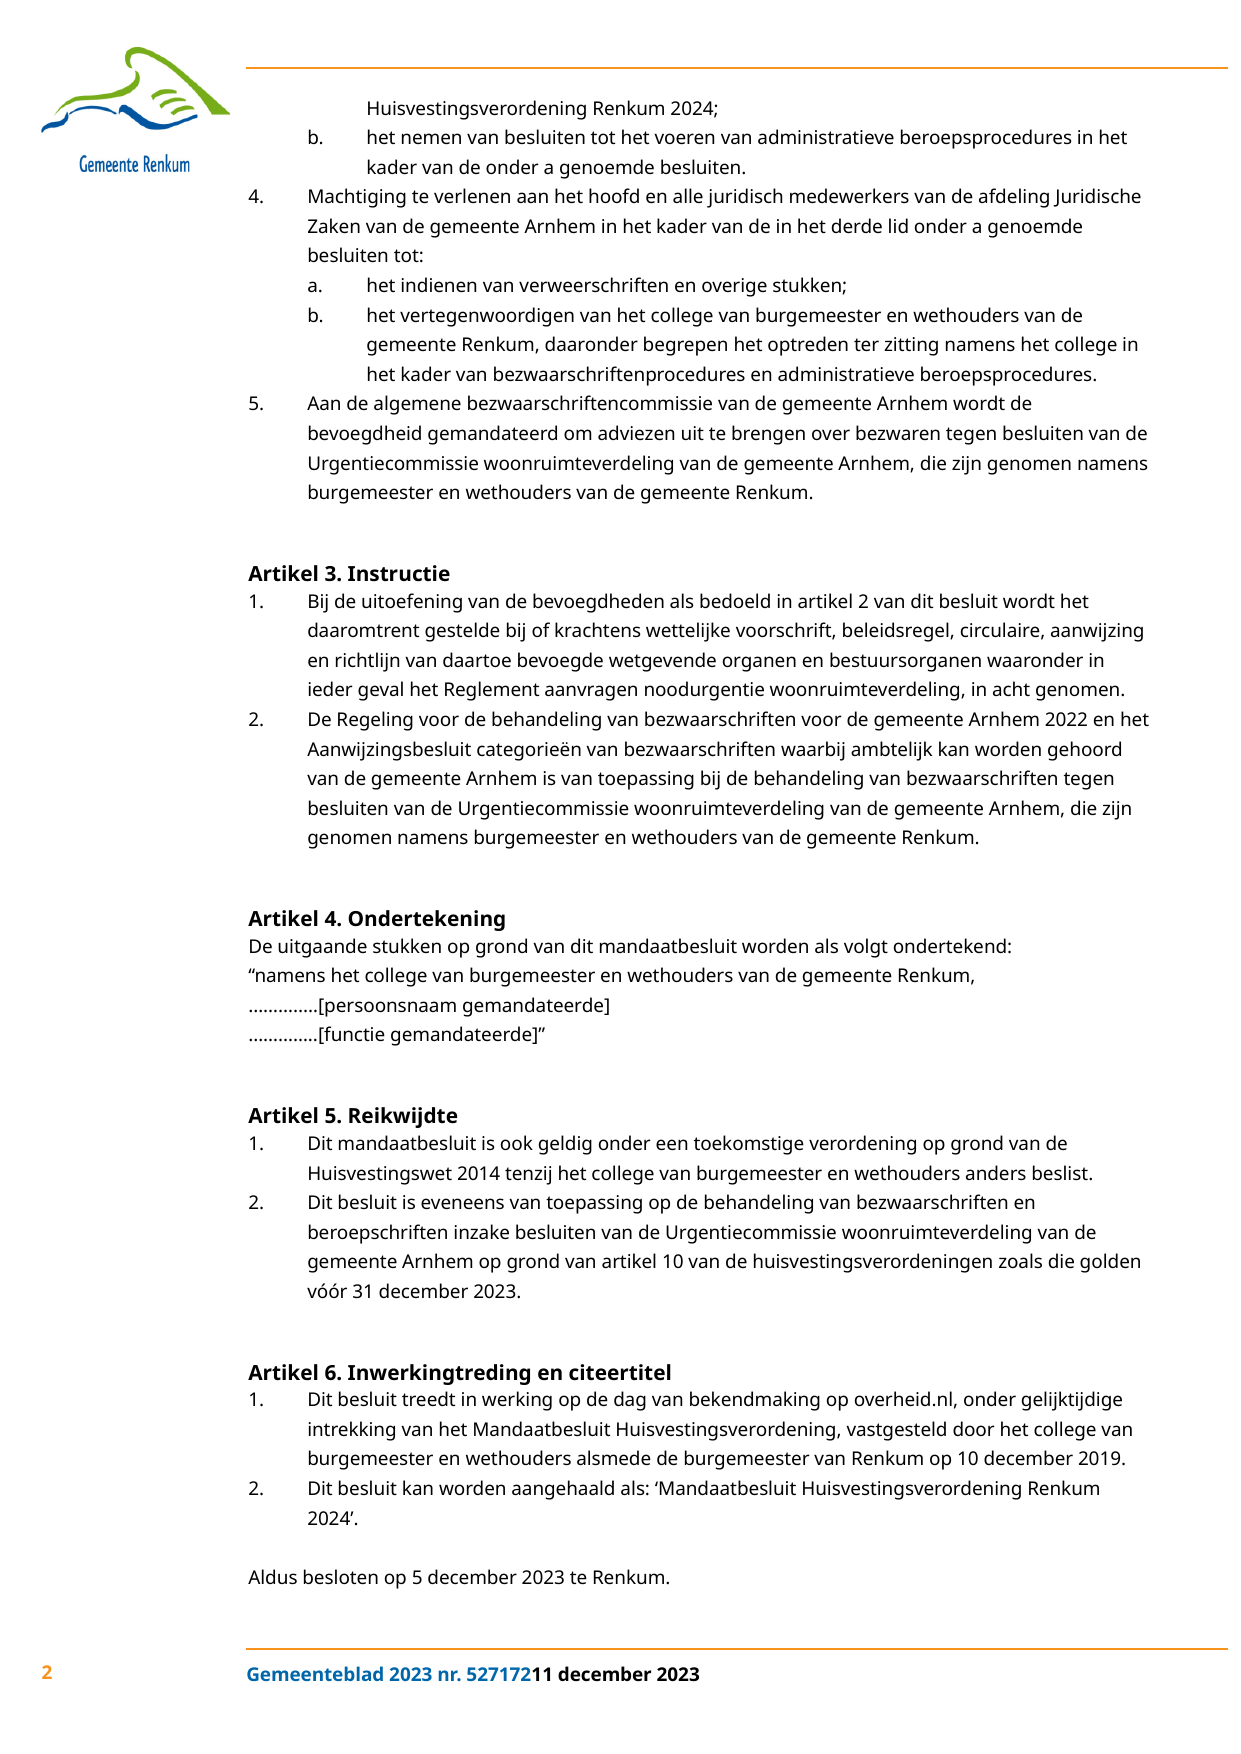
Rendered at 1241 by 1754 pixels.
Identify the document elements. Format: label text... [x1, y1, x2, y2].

list het vertegenwoordigen van het college van burgemeester en wethouders van de gemeente Renkum, daaronder begrepen het optreden ter zitting namens het college in het kader van bezwaarschriftenprocedures en administratieve beroepsprocedures. [307, 302, 1152, 387]
list Aan de algemene bezwaarschriftencommissie van de gemeente Arnhem wordt de bevoegdheid gemandateerd om adviezen uit te brengen over bezwaren tegen besluiten van de Urgentiecommissie woonruimteverdeling van de gemeente Arnhem, die zijn genomen namens burgemeester en wethouders van de gemeente Renkum. [248, 391, 1152, 505]
text ………..…[persoonsnaam gemandateerde] [248, 992, 1152, 1018]
text Artikel 5. Reikwijdte [248, 1102, 1152, 1130]
list De Regeling voor de behandeling van bezwaarschriften voor de gemeente Arnhem 2022 en het Aanwijzingsbesluit categorieën van bezwaarschriften waarbij ambtelijk kan worden gehoord van de gemeente Arnhem is van toepassing bij de behandeling van bezwaarschriften tegen besluiten van de Urgentiecommissie woonruimteverdeling van de gemeente Arnhem, die zijn genomen namens burgemeester en wethouders van de gemeente Renkum. [248, 706, 1152, 850]
text Artikel 6. Inwerkingtreding en citeertitel [248, 1358, 1152, 1386]
list het indienen van verweerschriften en overige stukken; [307, 272, 1152, 298]
list Dit besluit treedt in werking op de dag van bekendmaking op overheid.nl, onder gelijktijdige intrekking van het Mandaatbesluit Huisvestingsverordening, vastgesteld door het college van burgemeester en wethouders alsmede de burgemeester van Renkum op 10 december 2019. [248, 1386, 1152, 1471]
text Artikel 4. Ondertekening [248, 904, 1152, 933]
text De uitgaande stukken op grond van dit mandaatbesluit worden als volgt ondertekend: [248, 933, 1152, 959]
text …………..[functie gemandateerde]” [248, 1022, 1152, 1047]
list Huisvestingsverordening Renkum 2024; [307, 95, 1152, 121]
text Aldus besloten op 5 december 2023 te Renkum. [248, 1564, 1152, 1590]
picture [41, 47, 231, 172]
list Dit mandaatbesluit is ook geldig onder een toekomstige verordening op grond van de Huisvestingswet 2014 tenzij het college van burgemeester en wethouders anders beslist. [248, 1130, 1152, 1185]
text “namens het college van burgemeester en wethouders van de gemeente Renkum, [248, 962, 1152, 988]
list Bij de uitoefening van de bevoegdheden als bedoeld in artikel 2 van dit besluit wordt het daaromtrent gestelde bij of krachtens wettelijke voorschrift, beleidsregel, circulaire, aanwijzing en richtlijn van daartoe bevoegde wetgevende organen en bestuursorganen waaronder in ieder geval het Reglement aanvragen noodurgentie woonruimteverdeling, in acht genomen. [248, 588, 1152, 702]
list Dit besluit kan worden aangehaald als: ‘Mandaatbesluit Huisvestingsverordening Renkum 2024’. [248, 1475, 1152, 1531]
list Dit besluit is eveneens van toepassing op de behandeling van bezwaarschriften en beroepschriften inzake besluiten van de Urgentiecommissie woonruimteverdeling van de gemeente Arnhem op grond van artikel 10 van de huisvestingsverordeningen zoals die golden vóór 31 december 2023. [248, 1189, 1152, 1304]
list het nemen van besluiten tot het voeren van administratieve beroepsprocedures in het kader van de onder a genoemde besluiten. [307, 124, 1152, 180]
list Machtiging te verlenen aan het hoofd en alle juridisch medewerkers van de afdeling Juridische Zaken van de gemeente Arnhem in het kader van de in het derde lid onder a genoemde besluiten tot: [248, 183, 1152, 268]
text Artikel 3. Instructie [248, 559, 1152, 588]
